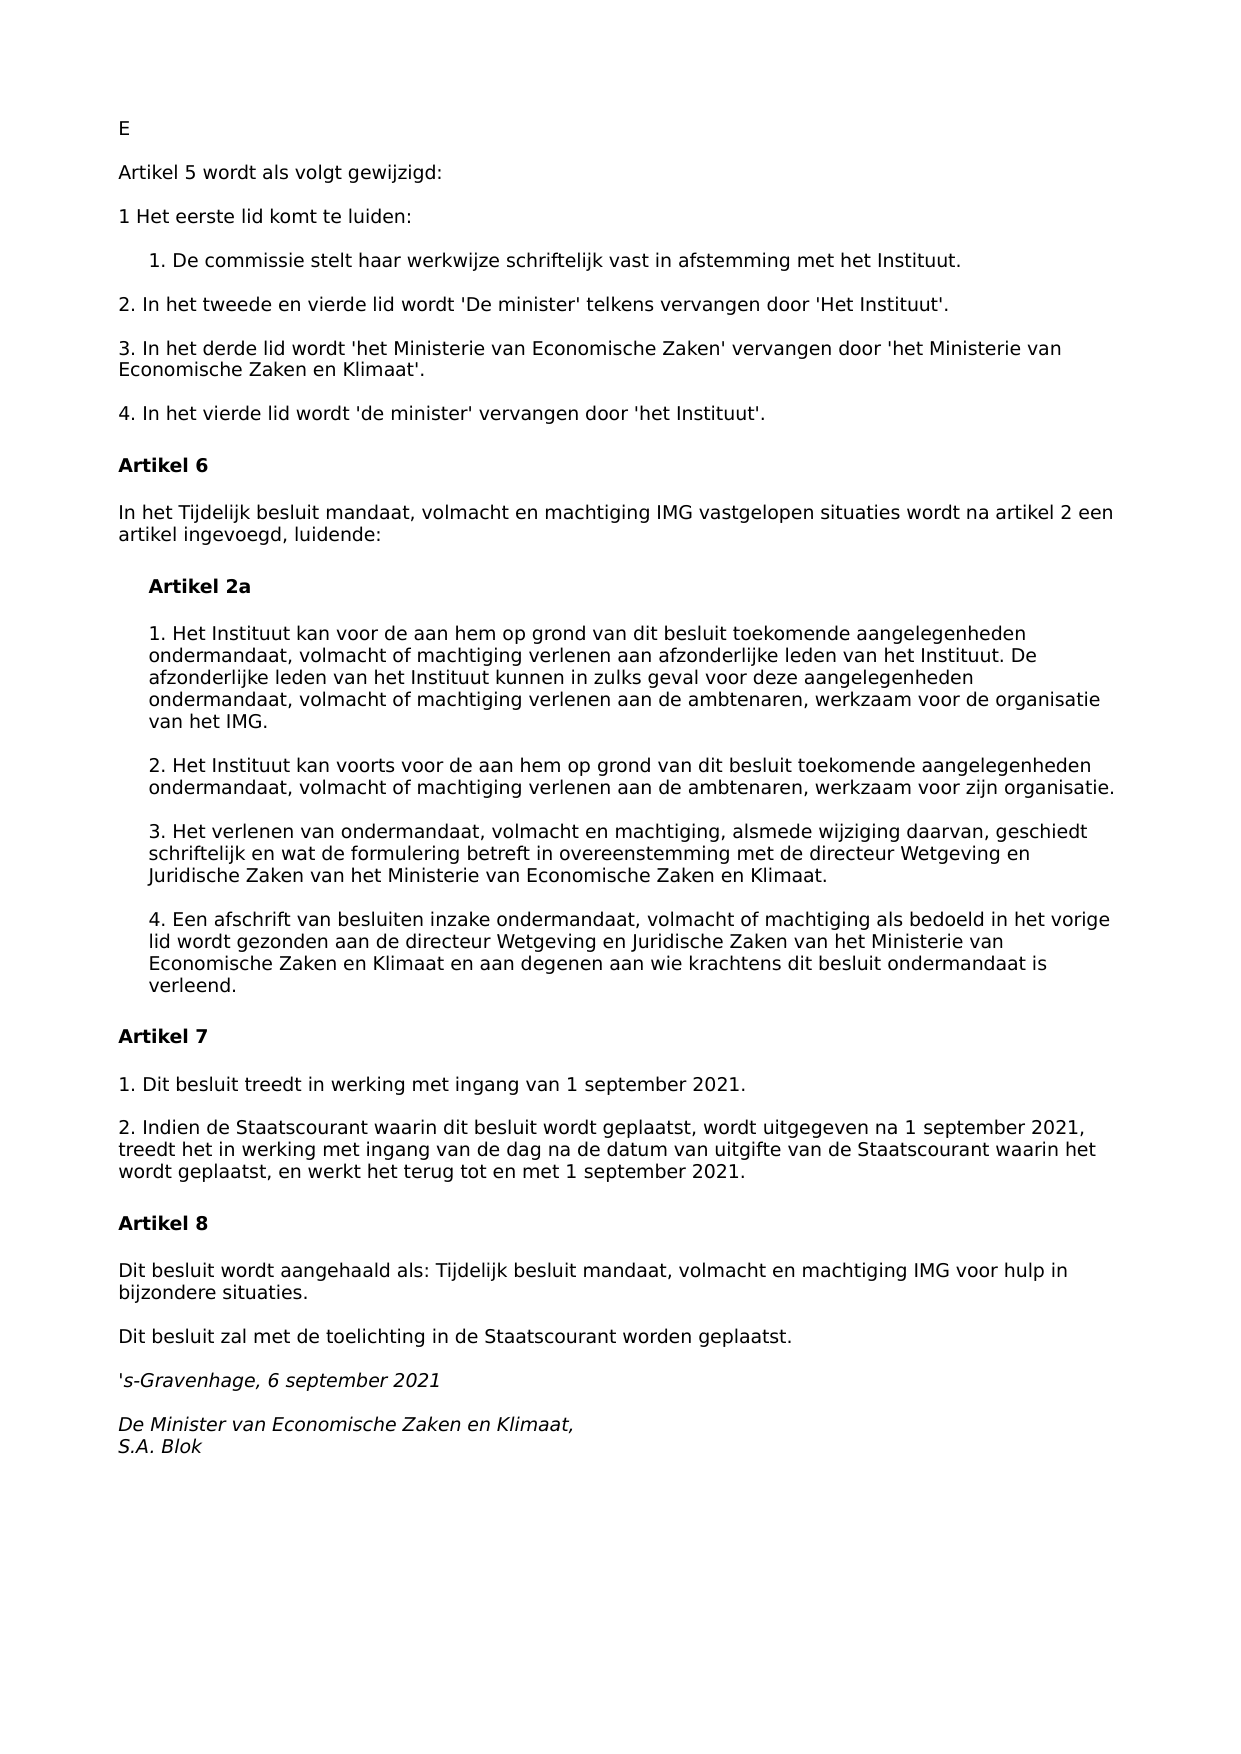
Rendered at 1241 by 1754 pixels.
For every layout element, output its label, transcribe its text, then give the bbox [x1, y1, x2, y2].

text In het Tijdelijk besluit mandaat, volmacht en machtiging IMG vastgelopen situaties wordt na artikel 2 een artikel ingevoegd, luidende: [118, 502, 1122, 546]
text Artikel 5 wordt als volgt gewijzigd: [118, 162, 1122, 184]
text 1 Het eerste lid komt te luiden: [118, 206, 1122, 228]
text 2. Indien de Staatscourant waarin dit besluit wordt geplaatst, wordt uitgegeven na 1 september 2021, treedt het in werking met ingang van de dag na de datum van uitgifte van de Staatscourant waarin het wordt geplaatst, en werkt het terug tot en met 1 september 2021. [118, 1117, 1122, 1183]
subtitle Artikel 6 [118, 455, 1122, 477]
text Dit besluit zal met de toelichting in de Staatscourant worden geplaatst. [118, 1326, 1122, 1348]
text 4. In het vierde lid wordt 'de minister' vervangen door 'het Instituut'. [118, 403, 1122, 425]
subtitle Artikel 7 [118, 1026, 1122, 1048]
text E [118, 118, 1122, 140]
text De Minister van Economische Zaken en Klimaat, S.A. Blok [118, 1414, 1122, 1458]
text 3. In het derde lid wordt 'het Ministerie van Economische Zaken' vervangen door 'het Ministerie van Economische Zaken en Klimaat'. [118, 337, 1122, 381]
text 3. Het verlenen van ondermandaat, volmacht en machtiging, alsmede wijziging daarvan, geschiedt schriftelijk en wat de formulering betreft in overeenstemming met de directeur Wetgeving en Juridische Zaken van het Ministerie van Economische Zaken en Klimaat. [148, 821, 1122, 887]
text 2. In het tweede en vierde lid wordt 'De minister' telkens vervangen door 'Het Instituut'. [118, 293, 1122, 316]
text 1. De commissie stelt haar werkwijze schriftelijk vast in afstemming met het Instituut. [148, 250, 1122, 272]
text 1. Het Instituut kan voor de aan hem op grond van dit besluit toekomende aangelegenheden ondermandaat, volmacht of machtiging verlenen aan afzonderlijke leden van het Instituut. De afzonderlijke leden van het Instituut kunnen in zulks geval voor deze aangelegenheden ondermandaat, volmacht of machtiging verlenen aan de ambtenaren, werkzaam voor de organisatie van het IMG. [148, 623, 1122, 733]
text 1. Dit besluit treedt in werking met ingang van 1 september 2021. [118, 1073, 1122, 1095]
text 2. Het Instituut kan voorts voor de aan hem op grond van dit besluit toekomende aangelegenheden ondermandaat, volmacht of machtiging verlenen aan de ambtenaren, werkzaam voor zijn organisatie. [148, 755, 1122, 799]
text 's-Gravenhage, 6 september 2021 [118, 1370, 1122, 1392]
subtitle Artikel 2a [148, 576, 1122, 598]
subtitle Artikel 8 [118, 1213, 1122, 1235]
text 4. Een afschrift van besluiten inzake ondermandaat, volmacht of machtiging als bedoeld in het vorige lid wordt gezonden aan de directeur Wetgeving en Juridische Zaken van het Ministerie van Economische Zaken en Klimaat en aan degenen aan wie krachtens dit besluit ondermandaat is verleend. [148, 908, 1122, 996]
text Dit besluit wordt aangehaald als: Tijdelijk besluit mandaat, volmacht en machtiging IMG voor hulp in bijzondere situaties. [118, 1260, 1122, 1304]
